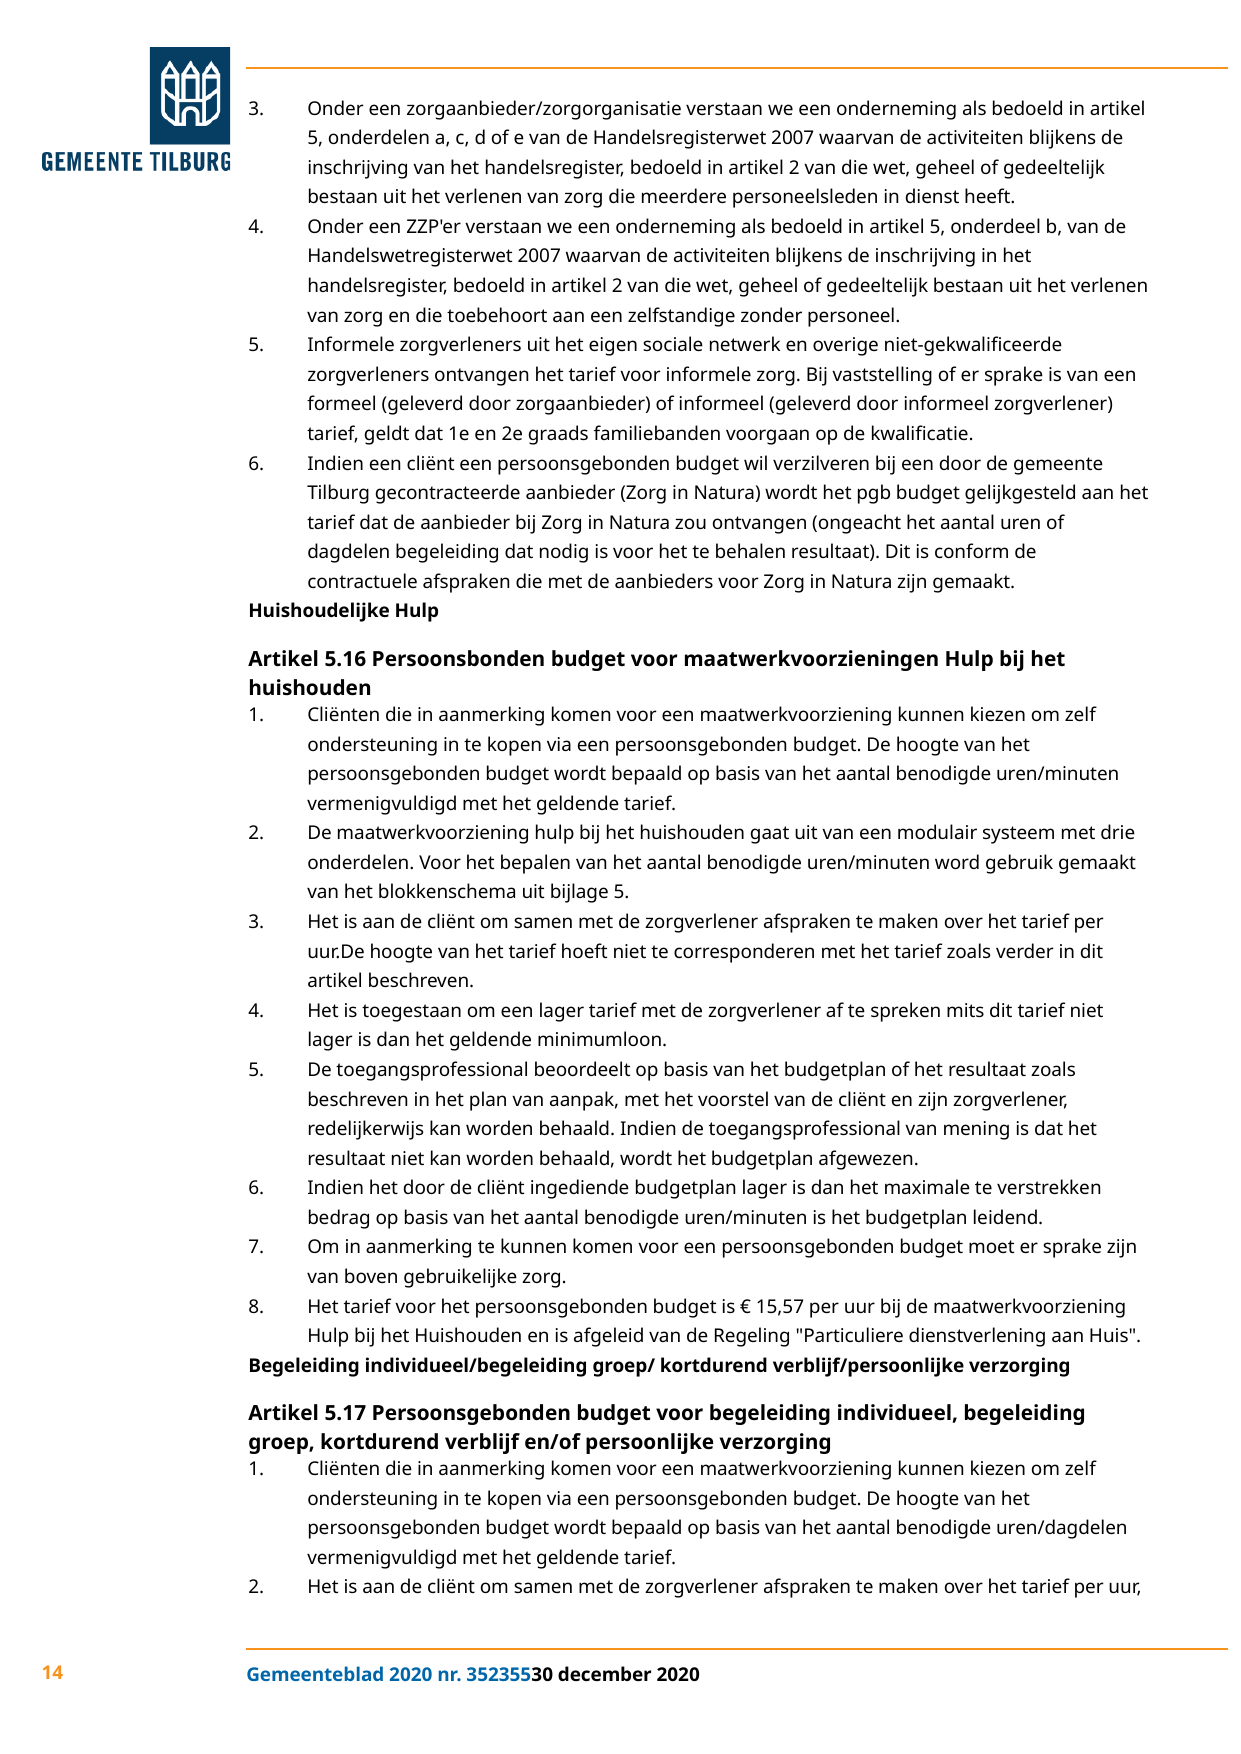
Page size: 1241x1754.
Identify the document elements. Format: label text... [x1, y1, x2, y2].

list Onder een zorgaanbieder/zorgorganisatie verstaan we een onderneming als bedoeld in artikel 5, onderdelen a, c, d of e van de Handelsregisterwet 2007 waarvan de activiteiten blijkens de inschrijving van het handelsregister, bedoeld in artikel 2 van die wet, geheel of gedeeltelijk bestaan uit het verlenen van zorg die meerdere personeelsleden in dienst heeft. [248, 95, 1152, 209]
list Het is aan de cliënt om samen met de zorgverlener afspraken te maken over het tarief per uur, [248, 1574, 1152, 1599]
list Het tarief voor het persoonsgebonden budget is € 15,57 per uur bij de maatwerkvoorziening Hulp bij het Huishouden en is afgeleid van de Regeling "Particuliere dienstverlening aan Huis". [248, 1293, 1152, 1348]
list De toegangsprofessional beoordeelt op basis van het budgetplan of het resultaat zoals beschreven in het plan van aanpak, met het voorstel van de cliënt en zijn zorgverlener, redelijkerwijs kan worden behaald. Indien de toegangsprofessional van mening is dat het resultaat niet kan worden behaald, wordt het budgetplan afgewezen. [248, 1056, 1152, 1171]
list Informele zorgverleners uit het eigen sociale netwerk en overige niet-gekwalificeerde zorgverleners ontvangen het tarief voor informele zorg. Bij vaststelling of er sprake is van een formeel (geleverd door zorgaanbieder) of informeel (geleverd door informeel zorgverlener) tarief, geldt dat 1e en 2e graads familiebanden voorgaan op de kwalificatie. [248, 331, 1152, 446]
list Het is toegestaan om een lager tarief met de zorgverlener af te spreken mits dit tarief niet lager is dan het geldende minimumloon. [248, 997, 1152, 1052]
text Begeleiding individueel/begeleiding groep/ kortdurend verblijf/persoonlijke verzorging [248, 1352, 1152, 1378]
list Cliënten die in aanmerking komen voor een maatwerkvoorziening kunnen kiezen om zelf ondersteuning in te kopen via een persoonsgebonden budget. De hoogte van het persoonsgebonden budget wordt bepaald op basis van het aantal benodigde uren/minuten vermenigvuldigd met het geldende tarief. [248, 701, 1152, 816]
text Artikel 5.16 Persoonsbonden budget voor maatwerkvoorzieningen Hulp bij het huishouden [248, 644, 1152, 701]
list Het is aan de cliënt om samen met de zorgverlener afspraken te maken over het tarief per uur.De hoogte van het tarief hoeft niet te corresponderen met het tarief zoals verder in dit artikel beschreven. [248, 908, 1152, 993]
text Artikel 5.17 Persoonsgebonden budget voor begeleiding individueel, begeleiding groep, kortdurend verblijf en/of persoonlijke verzorging [248, 1398, 1152, 1455]
list Cliënten die in aanmerking komen voor een maatwerkvoorziening kunnen kiezen om zelf ondersteuning in te kopen via een persoonsgebonden budget. De hoogte van het persoonsgebonden budget wordt bepaald op basis van het aantal benodigde uren/dagdelen vermenigvuldigd met het geldende tarief. [248, 1455, 1152, 1570]
list De maatwerkvoorziening hulp bij het huishouden gaat uit van een modulair systeem met drie onderdelen. Voor het bepalen van het aantal benodigde uren/minuten word gebruik gemaakt van het blokkenschema uit bijlage 5. [248, 819, 1152, 904]
picture [41, 47, 231, 172]
list Indien een cliënt een persoonsgebonden budget wil verzilveren bij een door de gemeente Tilburg gecontracteerde aanbieder (Zorg in Natura) wordt het pgb budget gelijkgesteld aan het tarief dat de aanbieder bij Zorg in Natura zou ontvangen (ongeacht het aantal uren of dagdelen begeleiding dat nodig is voor het te behalen resultaat). Dit is conform de contractuele afspraken die met de aanbieders voor Zorg in Natura zijn gemaakt. [248, 450, 1152, 594]
list Indien het door de cliënt ingediende budgetplan lager is dan het maximale te verstrekken bedrag op basis van het aantal benodigde uren/minuten is het budgetplan leidend. [248, 1174, 1152, 1230]
text Huishoudelijke Hulp [248, 598, 1152, 623]
list Onder een ZZP'er verstaan we een onderneming als bedoeld in artikel 5, onderdeel b, van de Handelswetregisterwet 2007 waarvan de activiteiten blijkens de inschrijving in het handelsregister, bedoeld in artikel 2 van die wet, geheel of gedeeltelijk bestaan uit het verlenen van zorg en die toebehoort aan een zelfstandige zonder personeel. [248, 213, 1152, 328]
list Om in aanmerking te kunnen komen voor een persoonsgebonden budget moet er sprake zijn van boven gebruikelijke zorg. [248, 1234, 1152, 1289]
